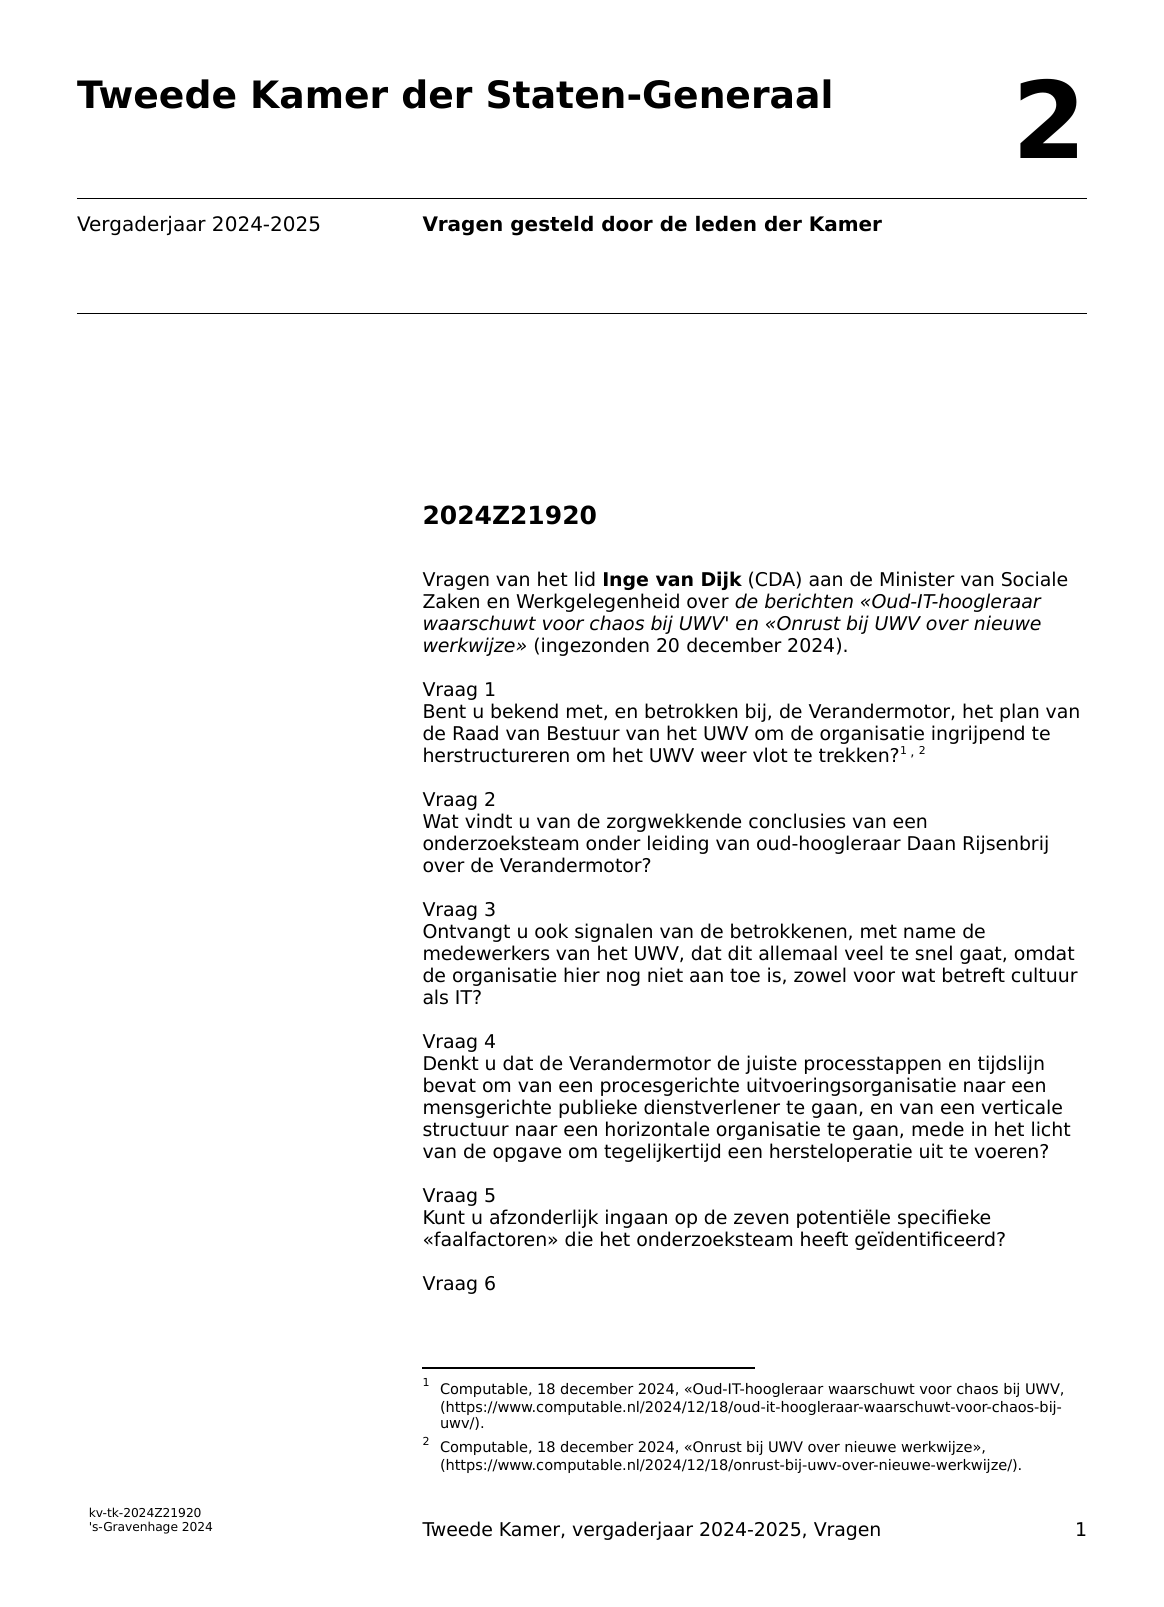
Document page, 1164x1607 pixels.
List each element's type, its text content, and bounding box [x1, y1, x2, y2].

text 2024Z21920 [422, 501, 1087, 531]
text Computable, 18 december 2024, «Onrust bij UWV over nieuwe werkwijze», (https://www.computable.nl/2024/12/18/onrust-bij-uwv-over-nieuwe-werkwijze/). [422, 1435, 1087, 1474]
text Wat vindt u van de zorgwekkende conclusies van een onderzoeksteam onder leiding van oud-hoogleraar Daan Rijsenbrij over de Verandermotor? [422, 811, 1087, 877]
text Denkt u dat de Verandermotor de juiste processtappen en tijdslijn bevat om van een procesgerichte uitvoeringsorganisatie naar een mensgerichte publieke dienstverlener te gaan, en van een verticale structuur naar een horizontale organisatie te gaan, mede in het licht van de opgave om tegelijkertijd een hersteloperatie uit te voeren? [422, 1053, 1087, 1163]
table_cell Vragen gesteld door de leden der Kamer [422, 199, 1087, 313]
text Vraag 3 [422, 899, 1087, 921]
table_header 2 [886, 59, 1087, 198]
text Vraag 2 [422, 789, 1087, 811]
text Vraag 4 [422, 1031, 1087, 1053]
text Kunt u afzonderlijk ingaan op de zeven potentiële specifieke «faalfactoren» die het onderzoeksteam heeft geïdentificeerd? [422, 1207, 1087, 1251]
table_header Tweede Kamer der Staten-Generaal [77, 59, 886, 198]
text Vragen van het lid Inge van Dijk (CDA) aan de Minister van Sociale Zaken en Werkgelegenheid over de berichten «Oud-IT-hoogleraar waarschuwt voor chaos bij UWV' en «Onrust bij UWV over nieuwe werkwijze» (ingezonden 20 december 2024). [422, 569, 1087, 657]
text Vraag 6 [422, 1273, 1087, 1295]
text Vraag 1 [422, 679, 1087, 701]
table_cell Vergaderjaar 2024-2025 [77, 199, 422, 313]
text Bent u bekend met, en betrokken bij, de Verandermotor, het plan van de Raad van Bestuur van het UWV om de organisatie ingrijpend te herstructureren om het UWV weer vlot te trekken?, [422, 701, 1087, 767]
text Vraag 5 [422, 1185, 1087, 1207]
text 's-Gravenhage 2024 [88, 1520, 323, 1534]
text Ontvangt u ook signalen van de betrokkenen, met name de medewerkers van het UWV, dat dit allemaal veel te snel gaat, omdat de organisatie hier nog niet aan toe is, zowel voor wat betreft cultuur als IT? [422, 921, 1087, 1009]
text kv-tk-2024Z21920 [88, 1506, 323, 1520]
text Computable, 18 december 2024, «Oud-IT-hoogleraar waarschuwt voor chaos bij UWV, (https://www.computable.nl/2024/12/18/oud-it-hoogleraar-waarschuwt-voor-chaos-bij-uwv/). [422, 1377, 1087, 1432]
